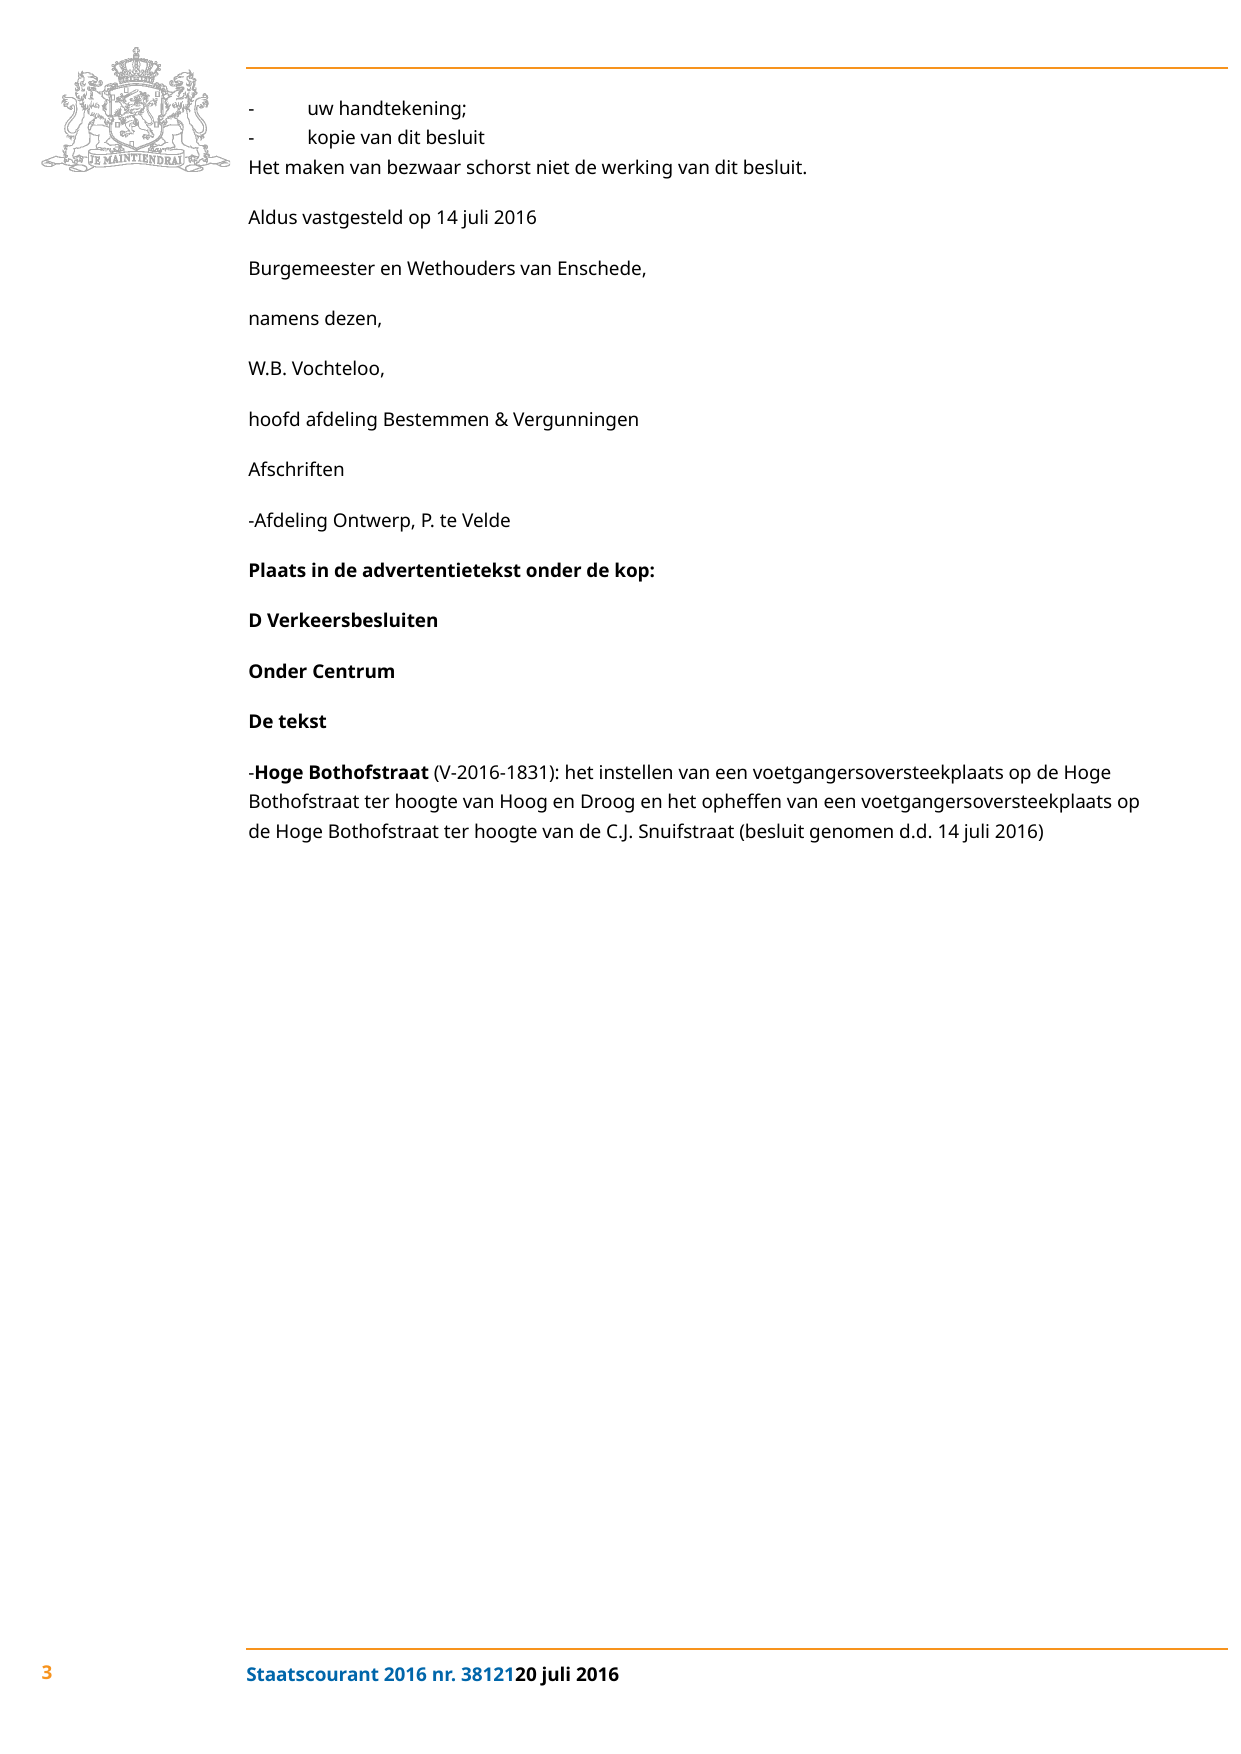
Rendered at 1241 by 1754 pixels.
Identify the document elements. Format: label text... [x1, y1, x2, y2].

text Afschriften [248, 456, 1152, 482]
text hoofd afdeling Bestemmen & Vergunningen [248, 406, 1152, 432]
text D Verkeersbesluiten [248, 608, 1152, 633]
text Onder Centrum [248, 658, 1152, 684]
text Burgemeester en Wethouders van Enschede, [248, 255, 1152, 281]
text De tekst [248, 708, 1152, 734]
text namens dezen, [248, 305, 1152, 331]
list kopie van dit besluit [248, 124, 1152, 150]
text -Afdeling Ontwerp, P. te Velde [248, 507, 1152, 533]
list uw handtekening; [248, 95, 1152, 121]
text Het maken van bezwaar schorst niet de werking van dit besluit. [248, 154, 1152, 180]
text -Hoge Bothofstraat (V-2016-1831): het instellen van een voetgangersoversteekplaats op de Hoge Bothofstraat ter hoogte van Hoog en Droog en het opheffen van een voetgangersoversteekplaats op de Hoge Bothofstraat ter hoogte van de C.J. Snuifstraat (besluit genomen d.d. 14 juli 2016) [248, 759, 1152, 844]
text Aldus vastgesteld op 14 juli 2016 [248, 204, 1152, 230]
text W.B. Vochteloo, [248, 356, 1152, 381]
picture [41, 47, 231, 172]
text Plaats in de advertentietekst onder de kop: [248, 557, 1152, 583]
